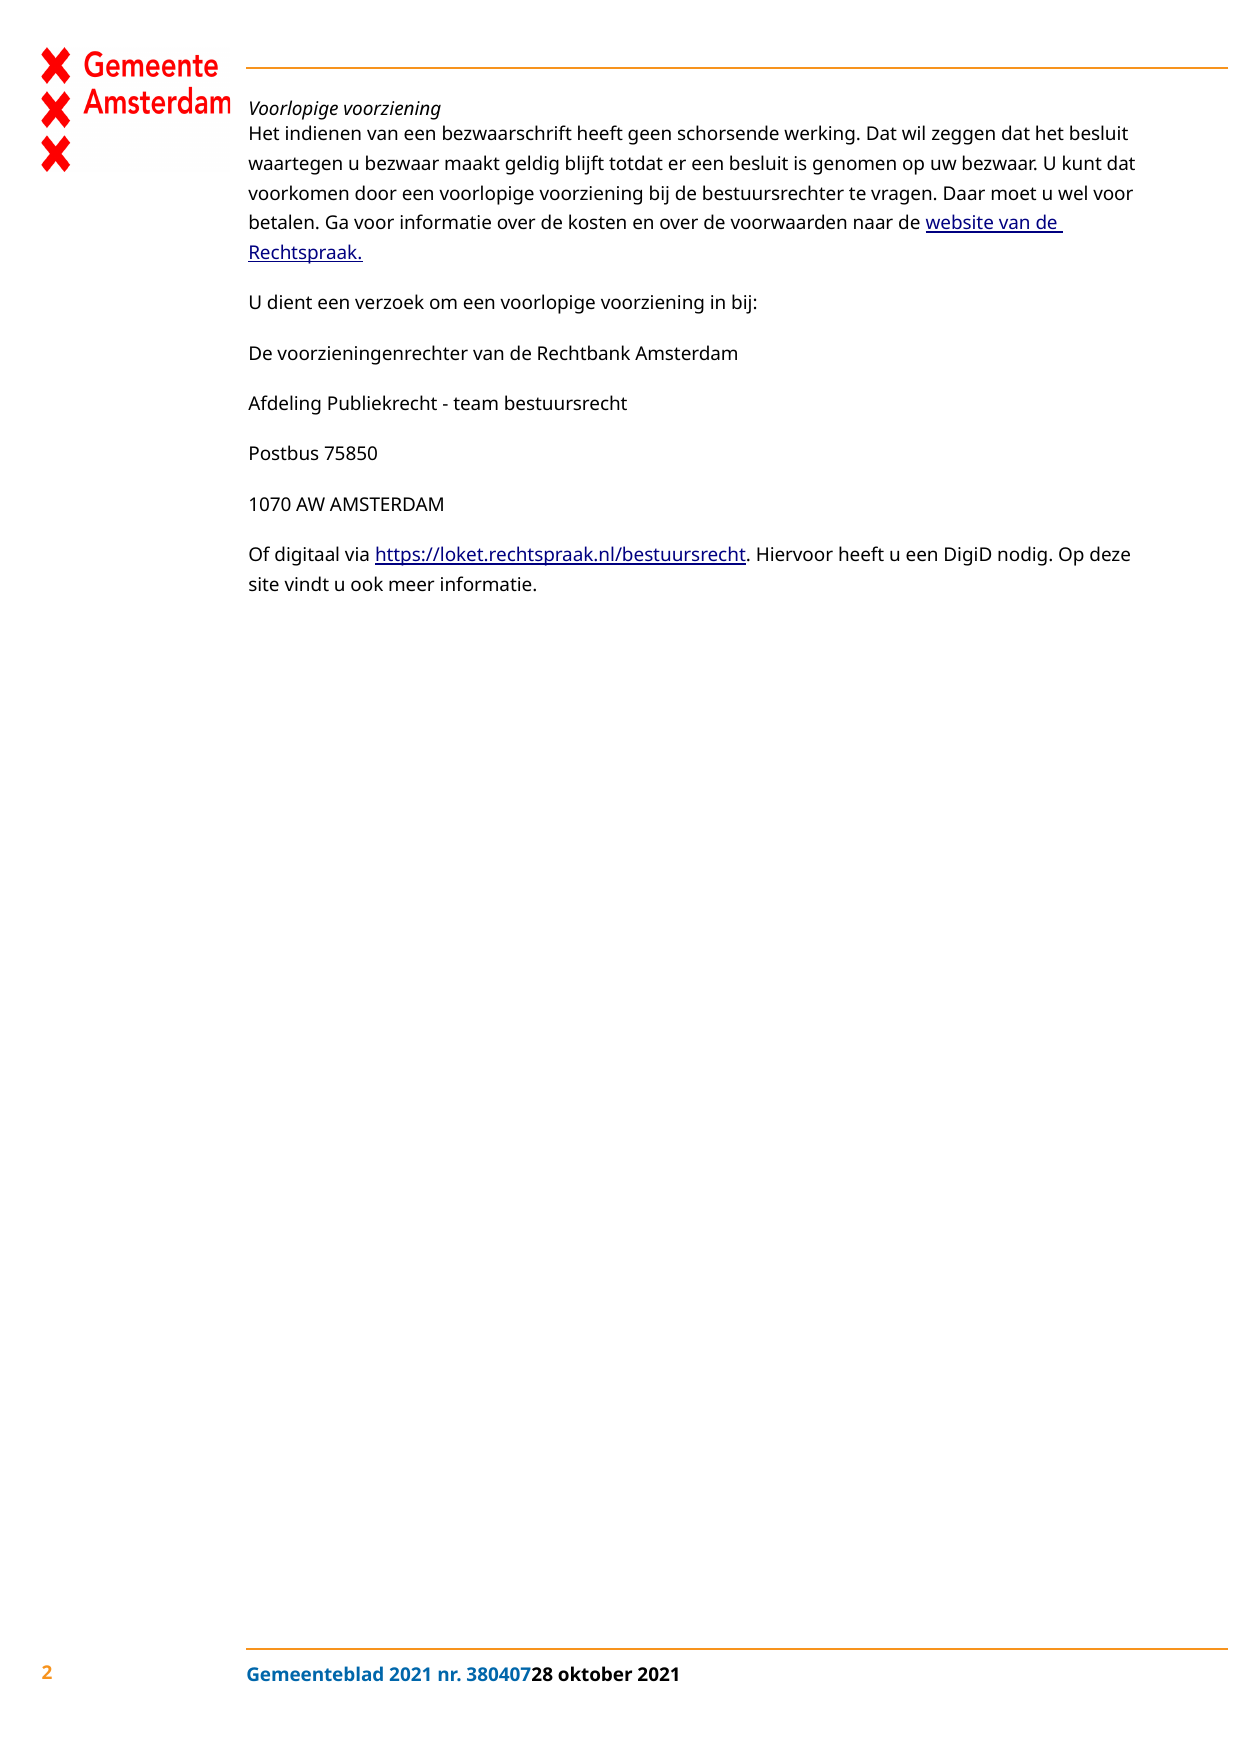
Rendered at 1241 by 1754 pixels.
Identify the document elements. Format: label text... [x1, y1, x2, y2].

text Of digitaal via https://loket.rechtspraak.nl/bestuursrecht. Hiervoor heeft u een DigiD nodig. Op deze site vindt u ook meer informatie. [248, 541, 1152, 597]
text U dient een verzoek om een voorlopige voorziening in bij: [248, 289, 1152, 315]
text Voorlopige voorziening [248, 95, 1152, 121]
picture [41, 47, 231, 172]
text Het indienen van een bezwaarschrift heeft geen schorsende werking. Dat wil zeggen dat het besluit waartegen u bezwaar maakt geldig blijft totdat er een besluit is genomen op uw bezwaar. U kunt dat voorkomen door een voorlopige voorziening bij de bestuursrechter te vragen. Daar moet u wel voor betalen. Ga voor informatie over de kosten en over de voorwaarden naar de website van de Rechtspraak. [248, 121, 1152, 264]
text De voorzieningenrechter van de Rechtbank Amsterdam [248, 340, 1152, 365]
text Afdeling Publiekrecht - team bestuursrecht [248, 390, 1152, 416]
text Postbus 75850 [248, 441, 1152, 466]
text 1070 AW AMSTERDAM [248, 491, 1152, 517]
